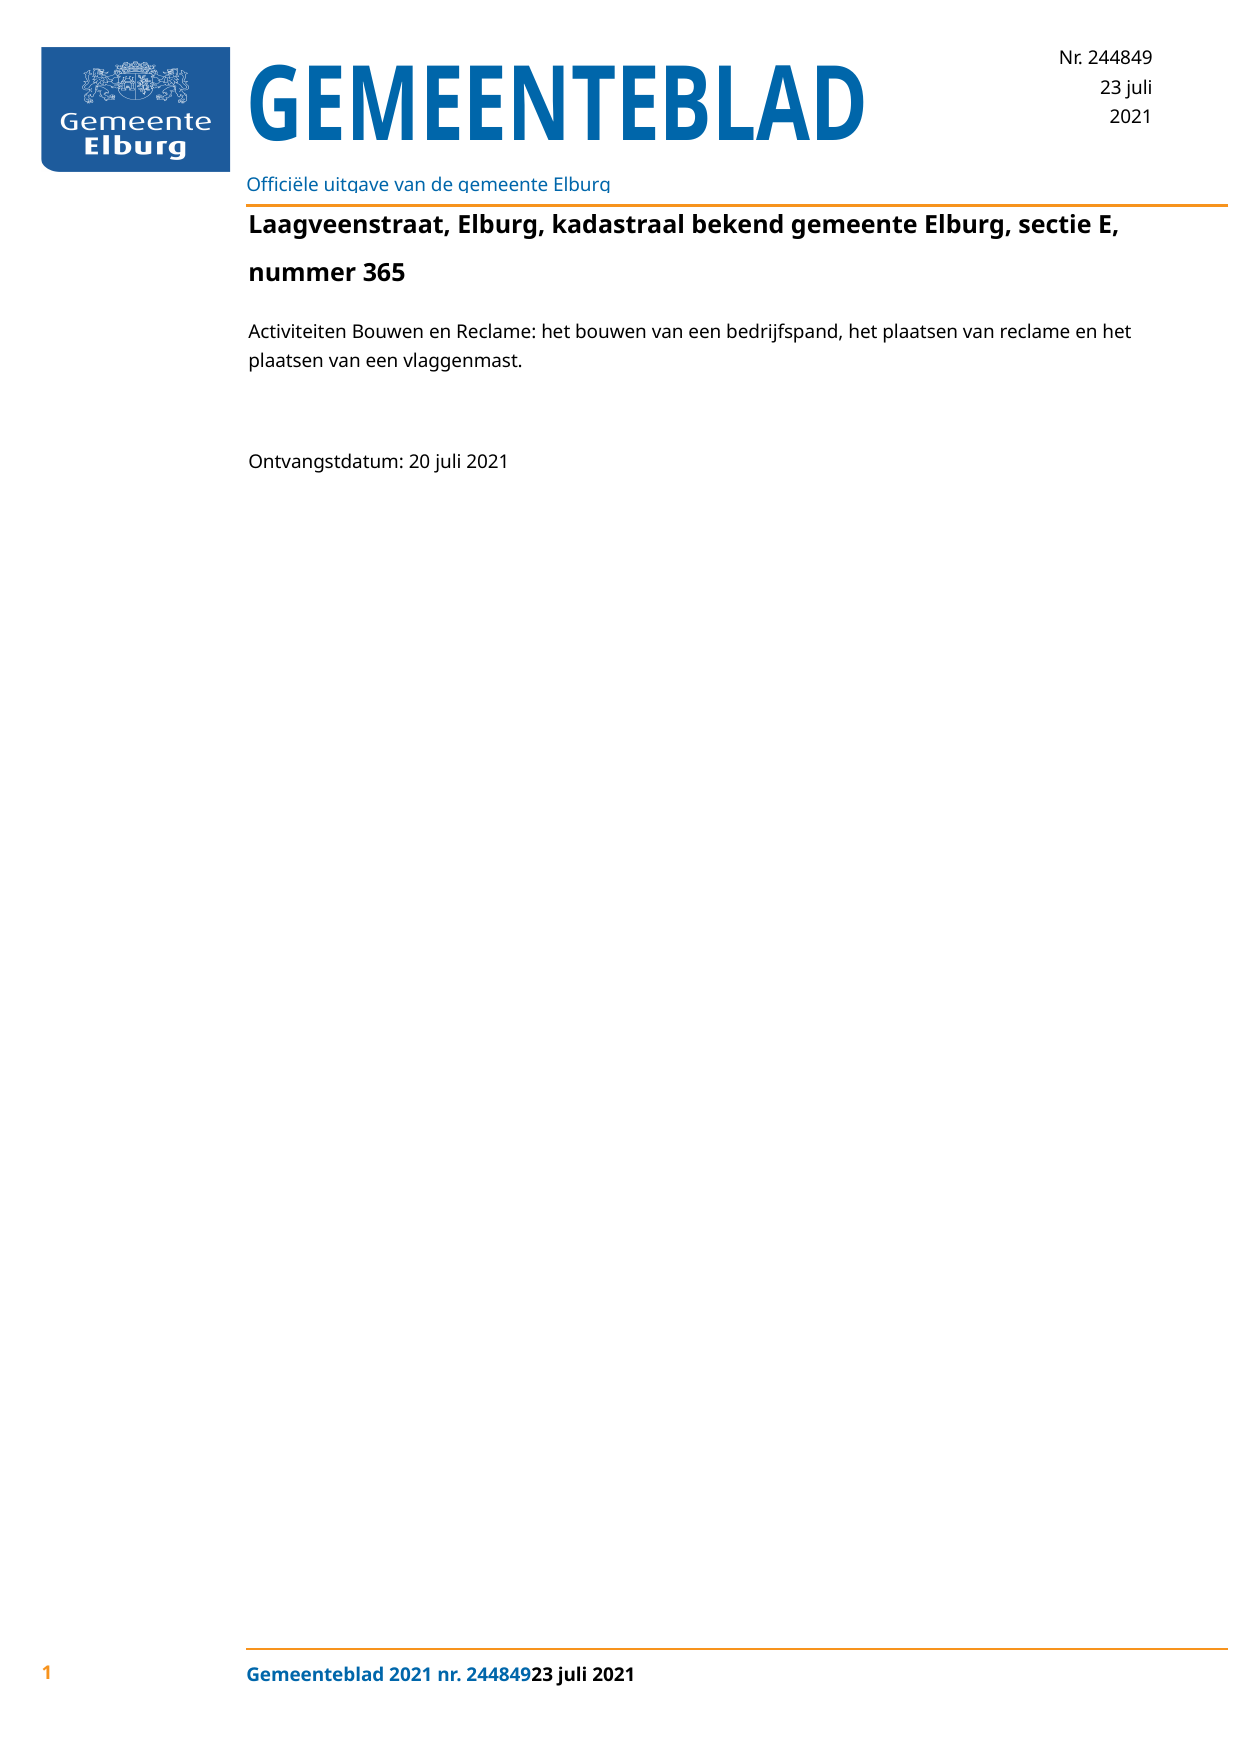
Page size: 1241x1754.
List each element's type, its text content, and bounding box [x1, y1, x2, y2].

text Laagveenstraat, Elburg, kadastraal bekend gemeente Elburg, sectie E, nummer 365 [248, 207, 1152, 288]
text Activiteiten Bouwen en Reclame: het bouwen van een bedrijfspand, het plaatsen van reclame en het plaatsen van een vlaggenmast. [248, 318, 1152, 373]
picture [41, 47, 231, 172]
text Ontvangstdatum: 20 juli 2021 [248, 448, 1152, 474]
